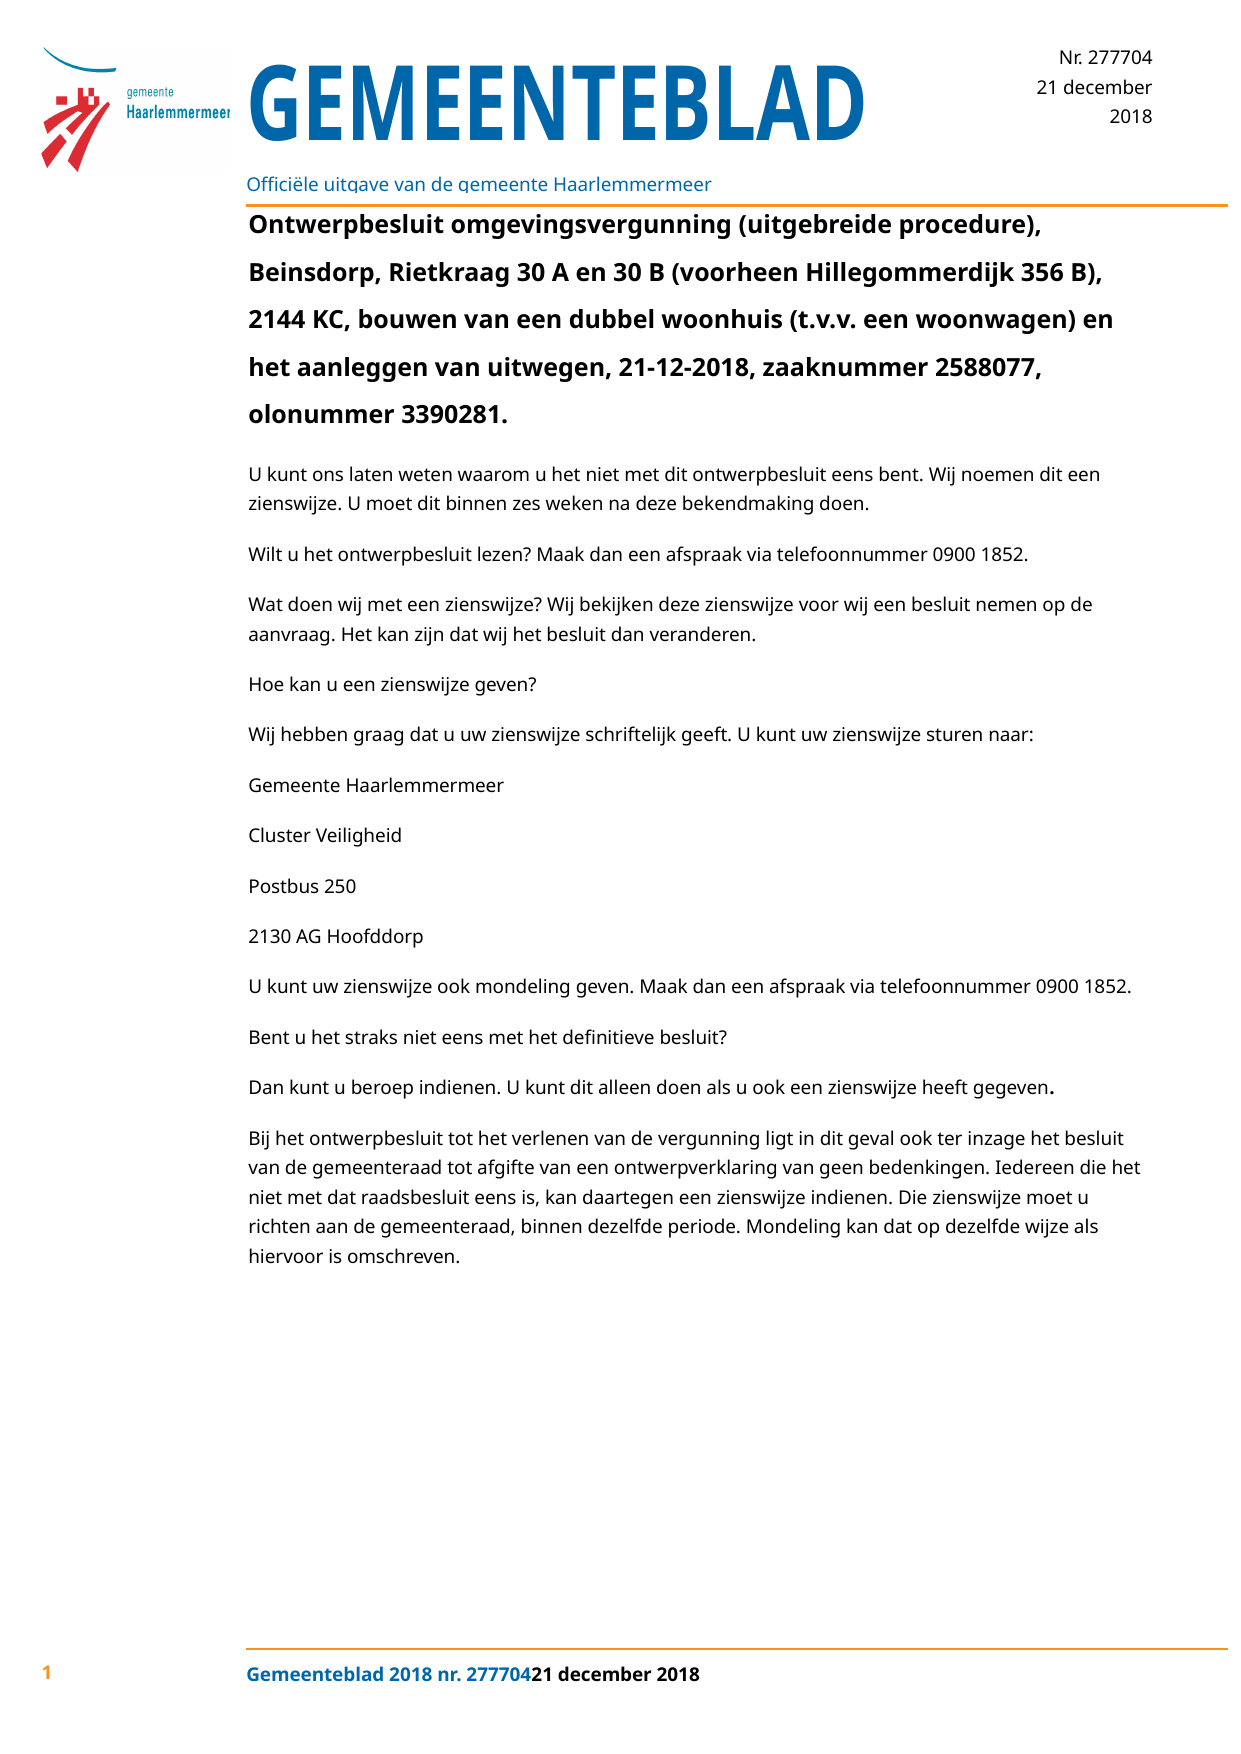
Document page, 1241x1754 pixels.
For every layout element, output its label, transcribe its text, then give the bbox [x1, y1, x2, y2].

text Wij hebben graag dat u uw zienswijze schriftelijk geeft. U kunt uw zienswijze sturen naar: [248, 722, 1152, 747]
text Wat doen wij met een zienswijze? Wij bekijken deze zienswijze voor wij een besluit nemen op de aanvraag. Het kan zijn dat wij het besluit dan veranderen. [248, 591, 1152, 646]
text 2130 AG Hoofddorp [248, 923, 1152, 949]
text Cluster Veiligheid [248, 822, 1152, 848]
text Bij het ontwerpbesluit tot het verlenen van de vergunning ligt in dit geval ook ter inzage het besluit van de gemeenteraad tot afgifte van een ontwerpverklaring van geen bedenkingen. Iedereen die het niet met dat raadsbesluit eens is, kan daartegen een zienswijze indienen. Die zienswijze moet u richten aan de gemeenteraad, binnen dezelfde periode. Mondeling kan dat op dezelfde wijze als hiervoor is omschreven. [248, 1125, 1152, 1269]
text Hoe kan u een zienswijze geven? [248, 671, 1152, 697]
text Gemeente Haarlemmermeer [248, 772, 1152, 798]
text Postbus 250 [248, 873, 1152, 898]
text Dan kunt u beroep indienen. U kunt dit alleen doen als u ook een zienswijze heeft gegeven. [248, 1074, 1152, 1100]
text Ontwerpbesluit omgevingsvergunning (uitgebreide procedure), Beinsdorp, Rietkraag 30 A en 30 B (voorheen Hillegommerdijk 356 B), 2144 KC, bouwen van een dubbel woonhuis (t.v.v. een woonwagen) en het aanleggen van uitwegen, 21-12-2018, zaaknummer 2588077, olonummer 3390281. [248, 207, 1152, 431]
text U kunt ons laten weten waarom u het niet met dit ontwerpbesluit eens bent. Wij noemen dit een zienswijze. U moet dit binnen zes weken na deze bekendmaking doen. [248, 461, 1152, 516]
text Bent u het straks niet eens met het definitieve besluit? [248, 1024, 1152, 1050]
picture [41, 47, 231, 172]
text Wilt u het ontwerpbesluit lezen? Maak dan een afspraak via telefoonnummer 0900 1852. [248, 541, 1152, 566]
text U kunt uw zienswijze ook mondeling geven. Maak dan een afspraak via telefoonnummer 0900 1852. [248, 974, 1152, 999]
